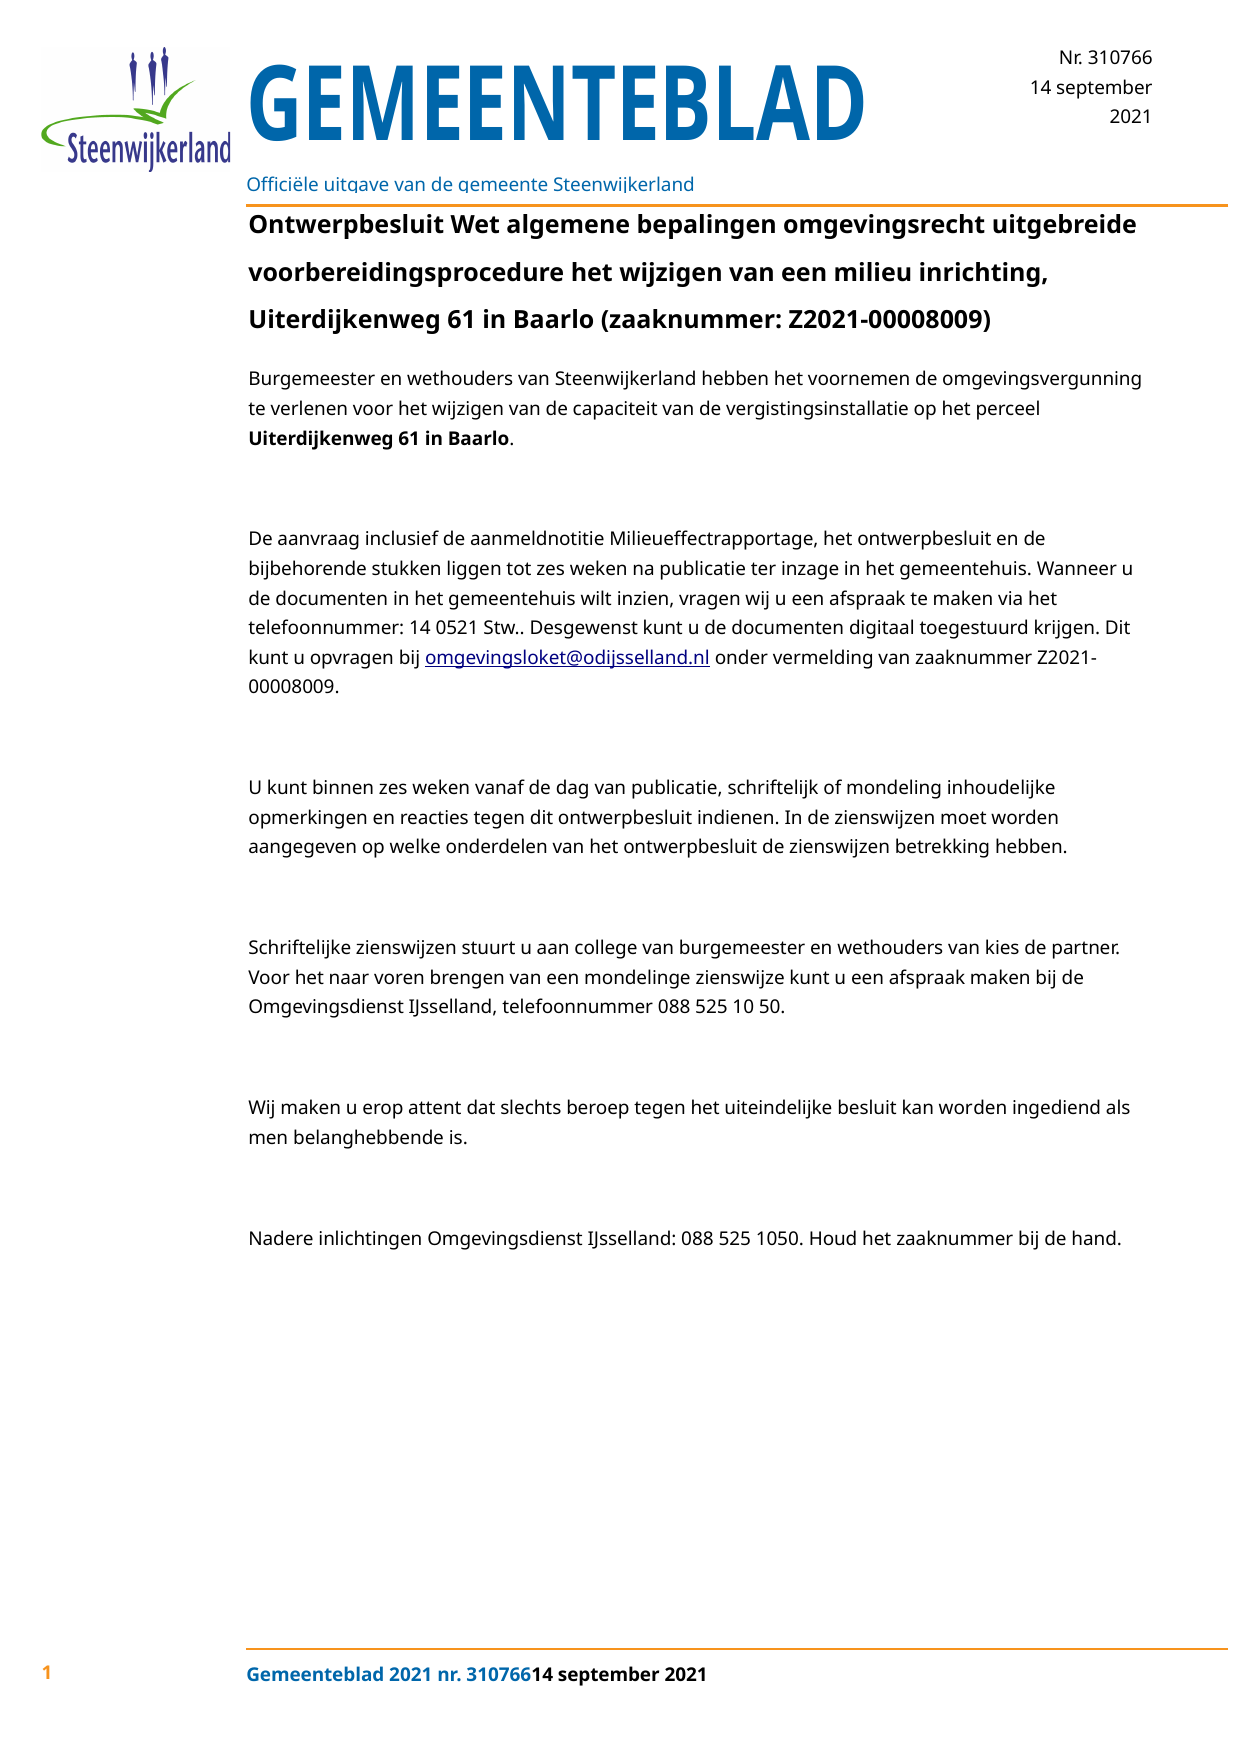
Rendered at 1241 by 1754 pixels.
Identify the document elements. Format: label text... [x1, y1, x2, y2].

text Schriftelijke zienswijzen stuurt u aan college van burgemeester en wethouders van kies de partner. Voor het naar voren brengen van een mondelinge zienswijze kunt u een afspraak maken bij de Omgevingsdienst IJsselland, telefoonnummer 088 525 10 50. [248, 934, 1152, 1019]
picture [41, 47, 231, 172]
text Nadere inlichtingen Omgevingsdienst IJsselland: 088 525 1050. Houd het zaaknummer bij de hand. [248, 1225, 1152, 1250]
text U kunt binnen zes weken vanaf de dag van publicatie, schriftelijk of mondeling inhoudelijke opmerkingen en reacties tegen dit ontwerpbesluit indienen. In de zienswijzen moet worden aangegeven op welke onderdelen van het ontwerpbesluit de zienswijzen betrekking hebben. [248, 774, 1152, 859]
text Wij maken u erop attent dat slechts beroep tegen het uiteindelijke besluit kan wor­den ingediend als men belanghebbende is. [248, 1094, 1152, 1149]
text Ontwerpbesluit Wet algemene bepalingen omgevingsrecht uitgebreide voorbereidingsprocedure het wijzigen van een milieu inrichting, Uiterdijkenweg 61 in Baarlo (zaaknummer: Z2021-00008009) [248, 207, 1152, 336]
text De aanvraag inclusief de aanmeldnotitie Milieueffectrapportage, het ontwerpbesluit en de bijbehorende stukken liggen tot zes weken na publicatie ter inzage in het gemeentehuis. Wanneer u de documenten in het gemeentehuis wilt inzien, vragen wij u een afspraak te maken via het telefoonnummer: 14 0521 Stw.. Desgewenst kunt u de documenten digitaal toegestuurd krijgen. Dit kunt u opvragen bij omgevingsloket@odijsselland.nl onder vermelding van zaaknummer Z2021-00008009. [248, 526, 1152, 699]
text Burgemeester en wethouders van Steenwijkerland hebben het voornemen de omgevingsvergunning te verlenen voor het wijzigen van de capaciteit van de vergistingsinstallatie op het perceel Uiterdijkenweg 61 in Baarlo. [248, 366, 1152, 450]
